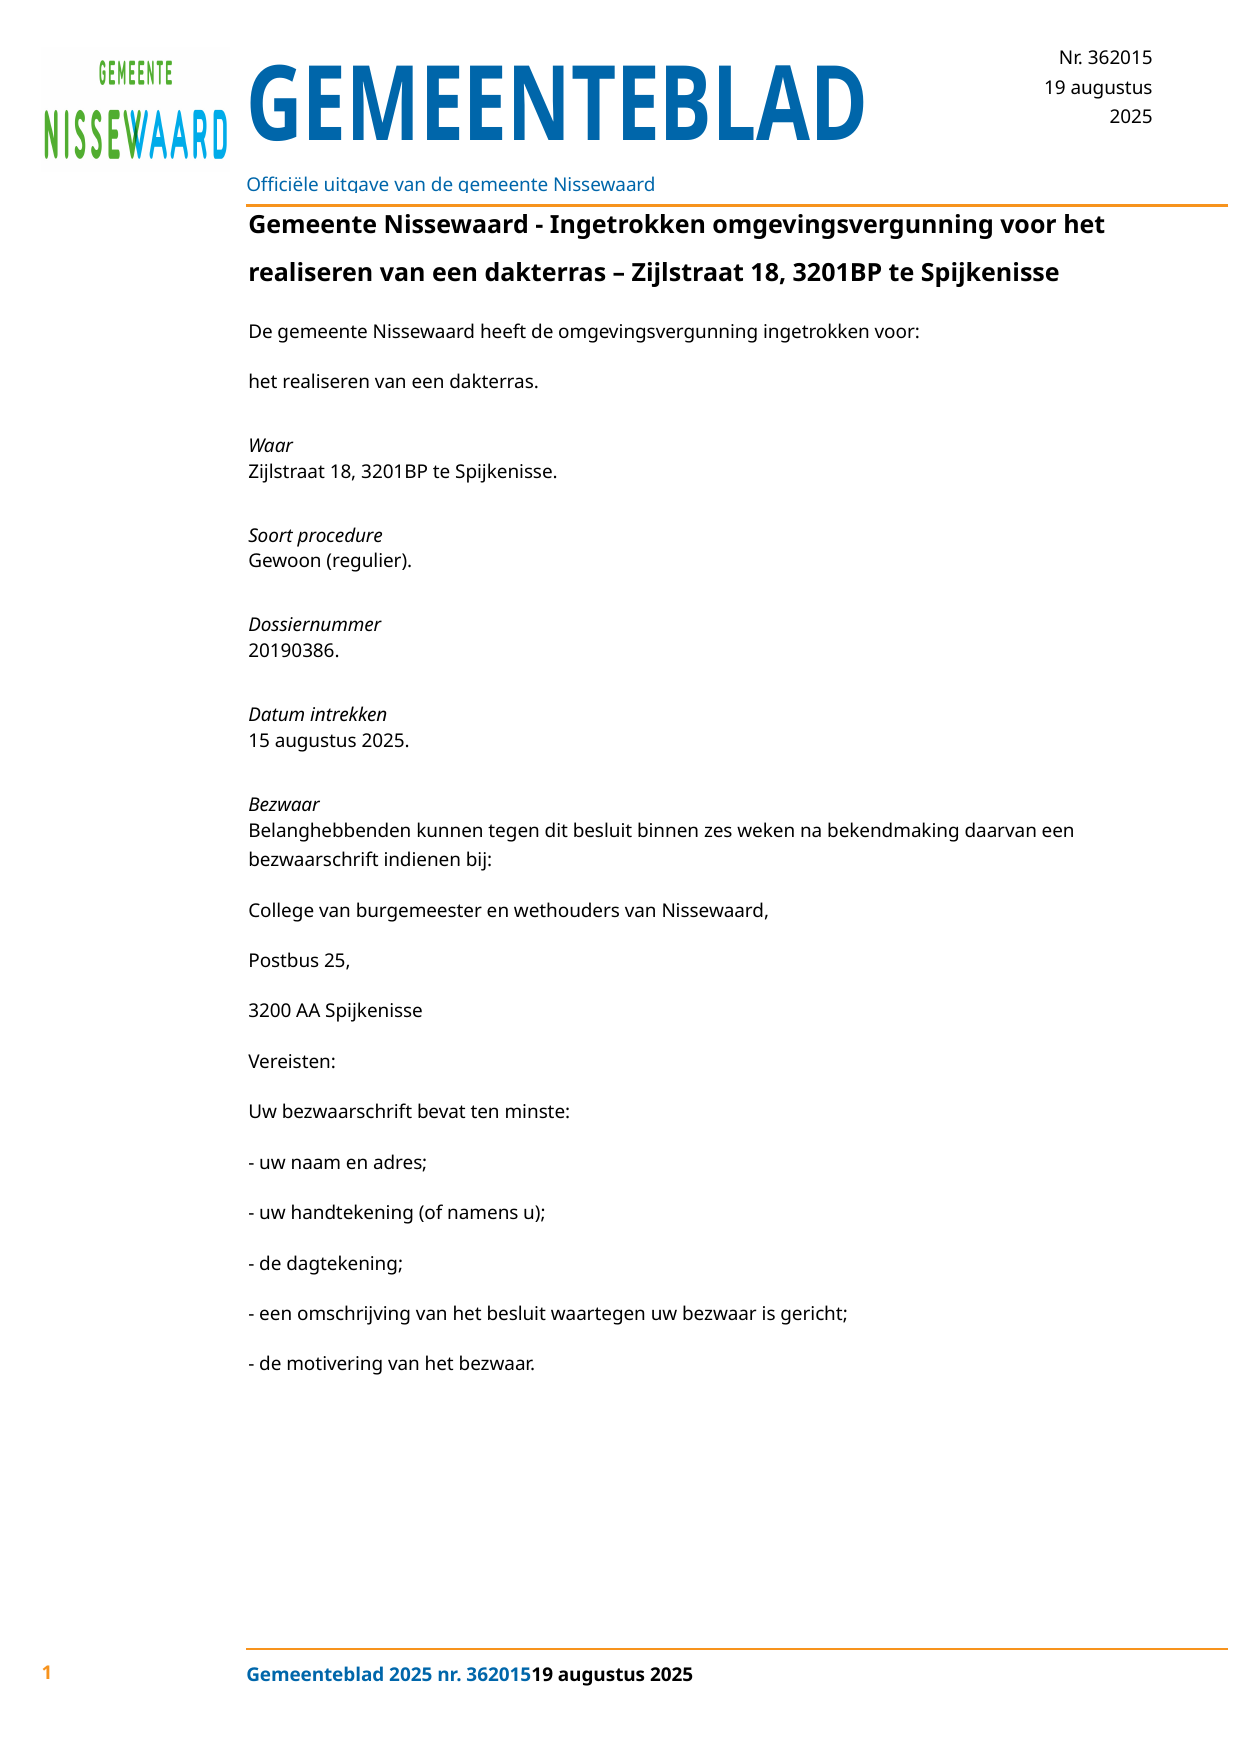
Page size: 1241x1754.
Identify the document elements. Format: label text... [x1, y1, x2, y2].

text 15 augustus 2025. [248, 727, 1152, 753]
text 20190386. [248, 637, 1152, 663]
text Gewoon (regulier). [248, 548, 1152, 573]
text Postbus 25, [248, 947, 1152, 973]
text 3200 AA Spijkenisse [248, 998, 1152, 1023]
text Vereisten: [248, 1048, 1152, 1074]
text College van burgemeester en wethouders van Nissewaard, [248, 897, 1152, 922]
text Zijlstraat 18, 3201BP te Spijkenisse. [248, 458, 1152, 484]
text - uw naam en adres; [248, 1149, 1152, 1174]
text - een omschrijving van het besluit waartegen uw bezwaar is gericht; [248, 1300, 1152, 1326]
text Belanghebbenden kunnen tegen dit besluit binnen zes weken na bekendmaking daarvan een bezwaarschrift indienen bij: [248, 817, 1152, 872]
text Uw bezwaarschrift bevat ten minste: [248, 1098, 1152, 1124]
text het realiseren van een dakterras. [248, 368, 1152, 394]
text Datum intrekken [248, 701, 1152, 727]
text - de motivering van het bezwaar. [248, 1351, 1152, 1376]
text Soort procedure [248, 522, 1152, 548]
text Waar [248, 432, 1152, 458]
text - uw handtekening (of namens u); [248, 1199, 1152, 1225]
text Bezwaar [248, 791, 1152, 817]
text - de dagtekening; [248, 1250, 1152, 1275]
text Gemeente Nissewaard - Ingetrokken omgevingsvergunning voor het realiseren van een dakterras – Zijlstraat 18, 3201BP te Spijkenisse [248, 207, 1152, 288]
text Dossiernummer [248, 612, 1152, 637]
picture [41, 47, 231, 172]
text De gemeente Nissewaard heeft de omgevingsvergunning ingetrokken voor: [248, 318, 1152, 344]
